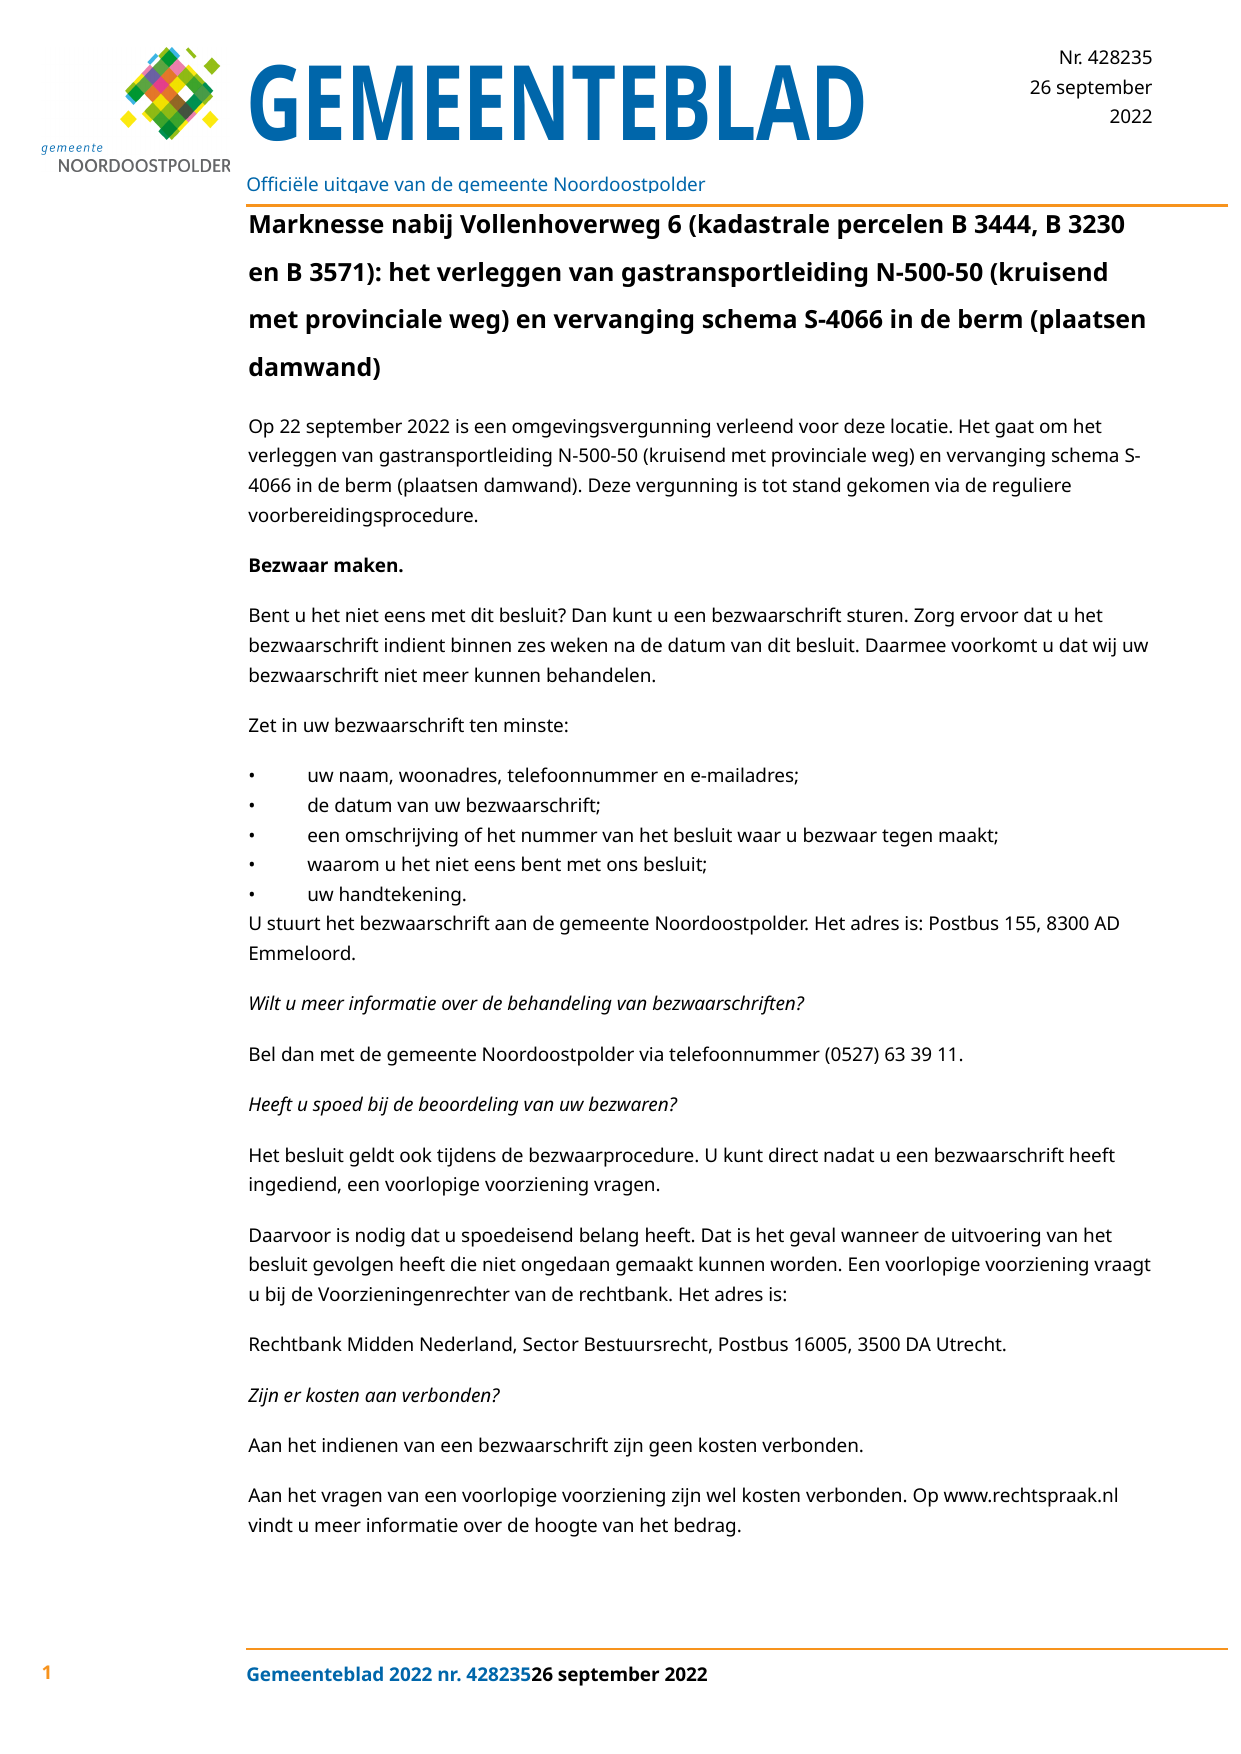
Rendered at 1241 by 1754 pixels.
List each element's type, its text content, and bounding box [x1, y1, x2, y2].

text Rechtbank Midden Nederland, Sector Bestuursrecht, Postbus 16005, 3500 DA Utrecht. [248, 1331, 1152, 1357]
text Bezwaar maken. [248, 552, 1152, 578]
text Aan het indienen van een bezwaarschrift zijn geen kosten verbonden. [248, 1432, 1152, 1458]
text Aan het vragen van een voorlopige voorziening zijn wel kosten verbonden. Op www.rechtspraak.nl vindt u meer informatie over de hoogte van het bedrag. [248, 1483, 1152, 1538]
text Wilt u meer informatie over de behandeling van bezwaarschriften? [248, 991, 1152, 1016]
list uw naam, woonadres, telefoonnummer en e-mailadres; [248, 763, 1152, 788]
text Daarvoor is nodig dat u spoedeisend belang heeft. Dat is het geval wanneer de uitvoering van het besluit gevolgen heeft die niet ongedaan gemaakt kunnen worden. Een voorlopige voorziening vraagt u bij de Voorzieningenrechter van de rechtbank. Het adres is: [248, 1222, 1152, 1307]
list waarom u het niet eens bent met ons besluit; [248, 851, 1152, 877]
list de datum van uw bezwaarschrift; [248, 792, 1152, 818]
text Marknesse nabij Vollenhoverweg 6 (kadastrale percelen B 3444, B 3230 en B 3571): het verleggen van gastransportleiding N-500-50 (kruisend met provinciale weg) en vervanging schema S-4066 in de berm (plaatsen damwand) [248, 207, 1152, 384]
text Bel dan met de gemeente Noordoostpolder via telefoonnummer (0527) 63 39 11. [248, 1041, 1152, 1067]
text Op 22 september 2022 is een omgevingsvergunning verleend voor deze locatie. Het gaat om het verleggen van gastransportleiding N-500-50 (kruisend met provinciale weg) en vervanging schema S-4066 in de berm (plaatsen damwand). Deze vergunning is tot stand gekomen via de reguliere voorbereidingsprocedure. [248, 413, 1152, 528]
text Zet in uw bezwaarschrift ten minste: [248, 712, 1152, 738]
list uw handtekening. [248, 881, 1152, 907]
picture [41, 47, 231, 172]
text Het besluit geldt ook tijdens de bezwaarprocedure. U kunt direct nadat u een bezwaarschrift heeft ingediend, een voorlopige voorziening vragen. [248, 1142, 1152, 1197]
list een omschrijving of het nummer van het besluit waar u bezwaar tegen maakt; [248, 822, 1152, 848]
text U stuurt het bezwaarschrift aan de gemeente Noordoostpolder. Het adres is: Postbus 155, 8300 AD Emmeloord. [248, 911, 1152, 966]
text Bent u het niet eens met dit besluit? Dan kunt u een bezwaarschrift sturen. Zorg ervoor dat u het bezwaarschrift indient binnen zes weken na de datum van dit besluit. Daarmee voorkomt u dat wij uw bezwaarschrift niet meer kunnen behandelen. [248, 603, 1152, 688]
text Heeft u spoed bij de beoordeling van uw bezwaren? [248, 1091, 1152, 1117]
text Zijn er kosten aan verbonden? [248, 1382, 1152, 1408]
